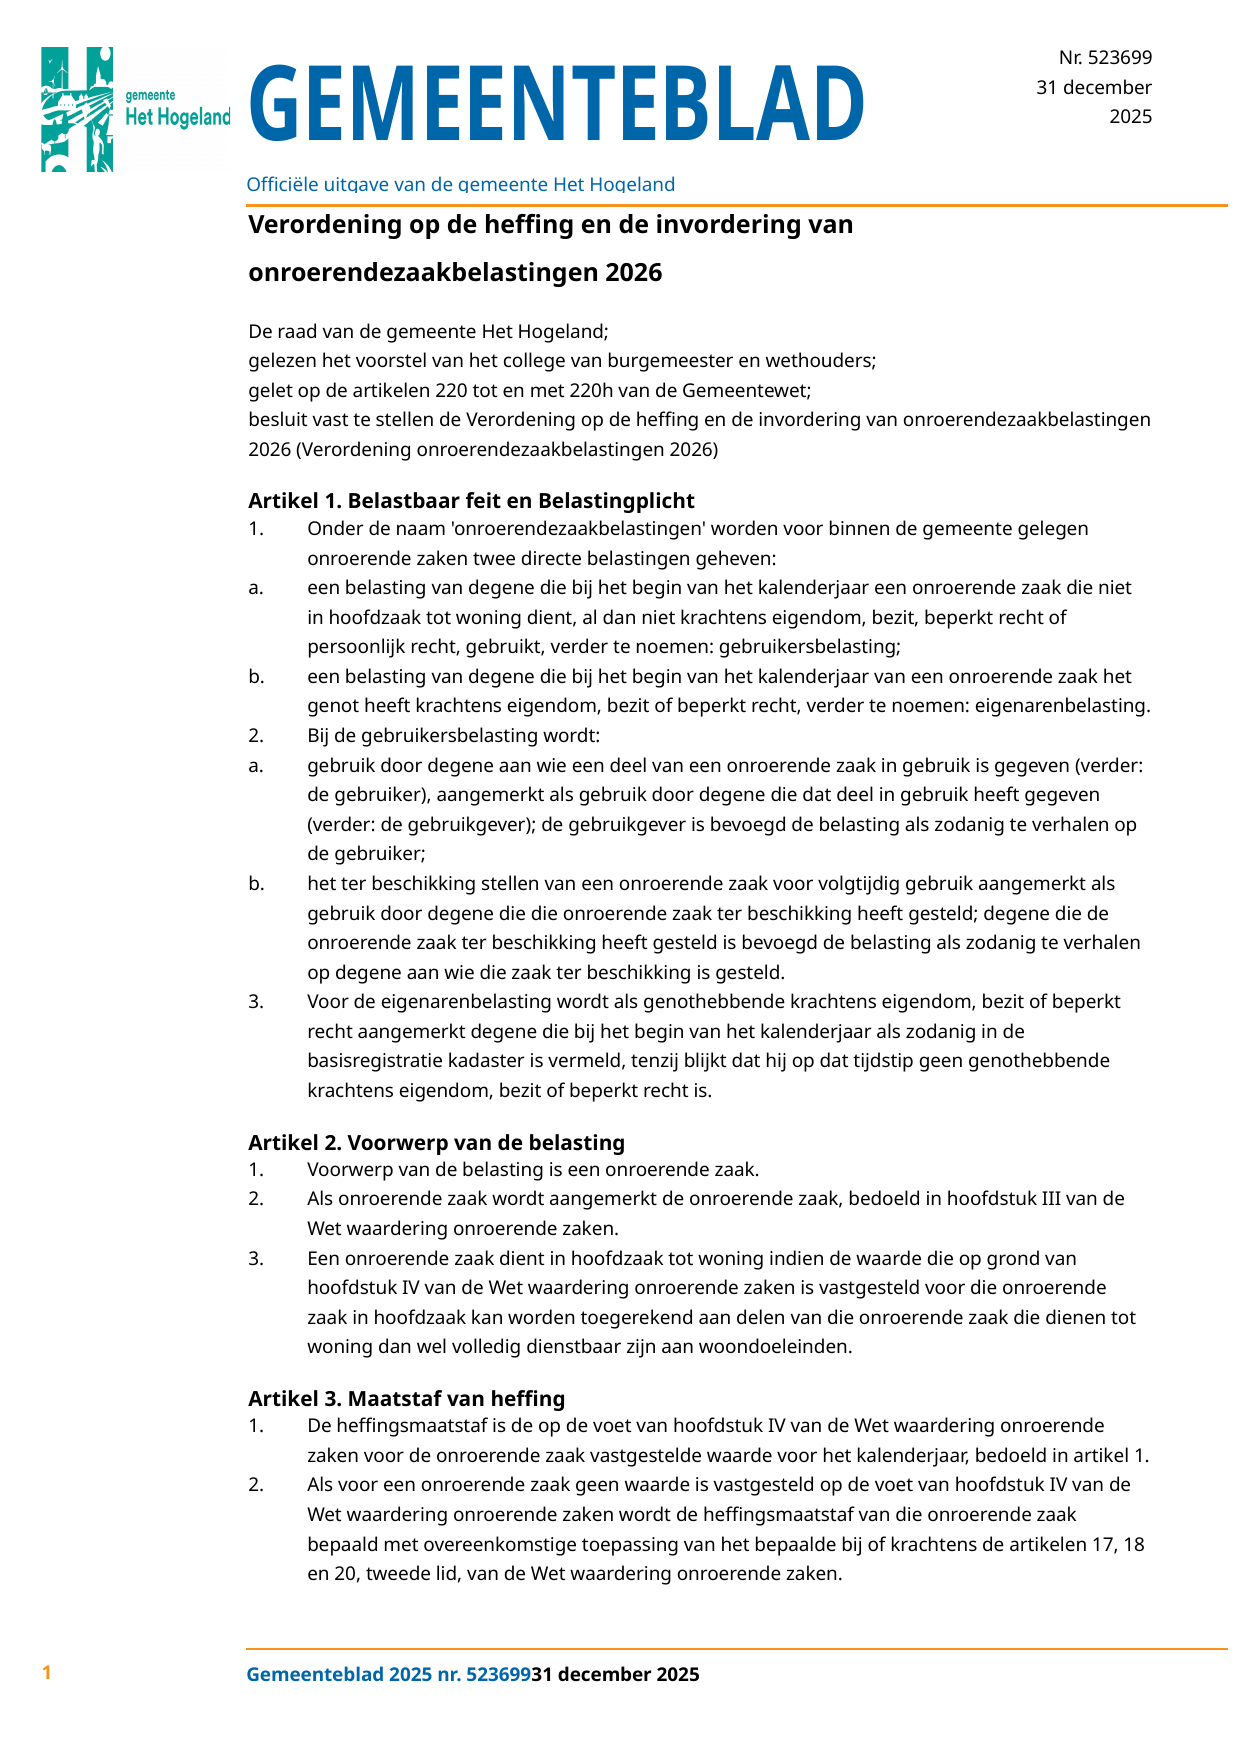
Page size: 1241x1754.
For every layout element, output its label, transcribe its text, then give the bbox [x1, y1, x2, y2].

text Artikel 3. Maatstaf van heffing [248, 1384, 1152, 1412]
list Als voor een onroerende zaak geen waarde is vastgesteld op de voet van hoofdstuk IV van de Wet waardering onroerende zaken wordt de heffingsmaatstaf van die onroerende zaak bepaald met overeenkomstige toepassing van het bepaalde bij of krachtens de artikelen 17, 18 en 20, tweede lid, van de Wet waardering onroerende zaken. [248, 1472, 1152, 1586]
text Verordening op de heffing en de invordering van onroerendezaakbelastingen 2026 [248, 207, 1152, 288]
list een belasting van degene die bij het begin van het kalenderjaar een onroerende zaak die niet in hoofdzaak tot woning dient, al dan niet krachtens eigendom, bezit, beperkt recht of persoonlijk recht, gebruikt, verder te noemen: gebruikersbelasting; [248, 574, 1152, 659]
list Bij de gebruikersbelasting wordt: [248, 722, 1152, 748]
text besluit vast te stellen de Verordening op de heffing en de invordering van onroerendezaakbelastingen 2026 (Verordening onroerendezaakbelastingen 2026) [248, 407, 1152, 462]
list Voor de eigenarenbelasting wordt als genothebbende krachtens eigendom, bezit of beperkt recht aangemerkt degene die bij het begin van het kalenderjaar als zodanig in de basisregistratie kadaster is vermeld, tenzij blijkt dat hij op dat tijdstip geen genothebbende krachtens eigendom, bezit of beperkt recht is. [248, 988, 1152, 1103]
text De raad van de gemeente Het Hogeland; [248, 318, 1152, 344]
text gelezen het voorstel van het college van burgemeester en wethouders; [248, 347, 1152, 373]
list Als onroerende zaak wordt aangemerkt de onroerende zaak, bedoeld in hoofdstuk III van de Wet waardering onroerende zaken. [248, 1186, 1152, 1241]
list Voorwerp van de belasting is een onroerende zaak. [248, 1156, 1152, 1182]
text gelet op de artikelen 220 tot en met 220h van de Gemeentewet; [248, 377, 1152, 403]
text Artikel 2. Voorwerp van de belasting [248, 1128, 1152, 1156]
list het ter beschikking stellen van een onroerende zaak voor volgtijdig gebruik aangemerkt als gebruik door degene die die onroerende zaak ter beschikking heeft gesteld; degene die de onroerende zaak ter beschikking heeft gesteld is bevoegd de belasting als zodanig te verhalen op degene aan wie die zaak ter beschikking is gesteld. [248, 870, 1152, 984]
list De heffingsmaatstaf is de op de voet van hoofdstuk IV van de Wet waardering onroerende zaken voor de onroerende zaak vastgestelde waarde voor het kalenderjaar, bedoeld in artikel 1. [248, 1412, 1152, 1468]
list Onder de naam 'onroerendezaakbelastingen' worden voor binnen de gemeente gelegen onroerende zaken twee directe belastingen geheven: [248, 515, 1152, 570]
list Een onroerende zaak dient in hoofdzaak tot woning indien de waarde die op grond van hoofdstuk IV van de Wet waardering onroerende zaken is vastgesteld voor die onroerende zaak in hoofdzaak kan worden toegerekend aan delen van die onroerende zaak die dienen tot woning dan wel volledig dienstbaar zijn aan woondoeleinden. [248, 1245, 1152, 1359]
text Artikel 1. Belastbaar feit en Belastingplicht [248, 487, 1152, 515]
picture [41, 47, 231, 172]
list een belasting van degene die bij het begin van het kalenderjaar van een onroerende zaak het genot heeft krachtens eigendom, bezit of beperkt recht, verder te noemen: eigenarenbelasting. [248, 663, 1152, 718]
list gebruik door degene aan wie een deel van een onroerende zaak in gebruik is gegeven (verder: de gebruiker), aangemerkt als gebruik door degene die dat deel in gebruik heeft gegeven (verder: de gebruikgever); de gebruikgever is bevoegd de belasting als zodanig te verhalen op de gebruiker; [248, 752, 1152, 866]
